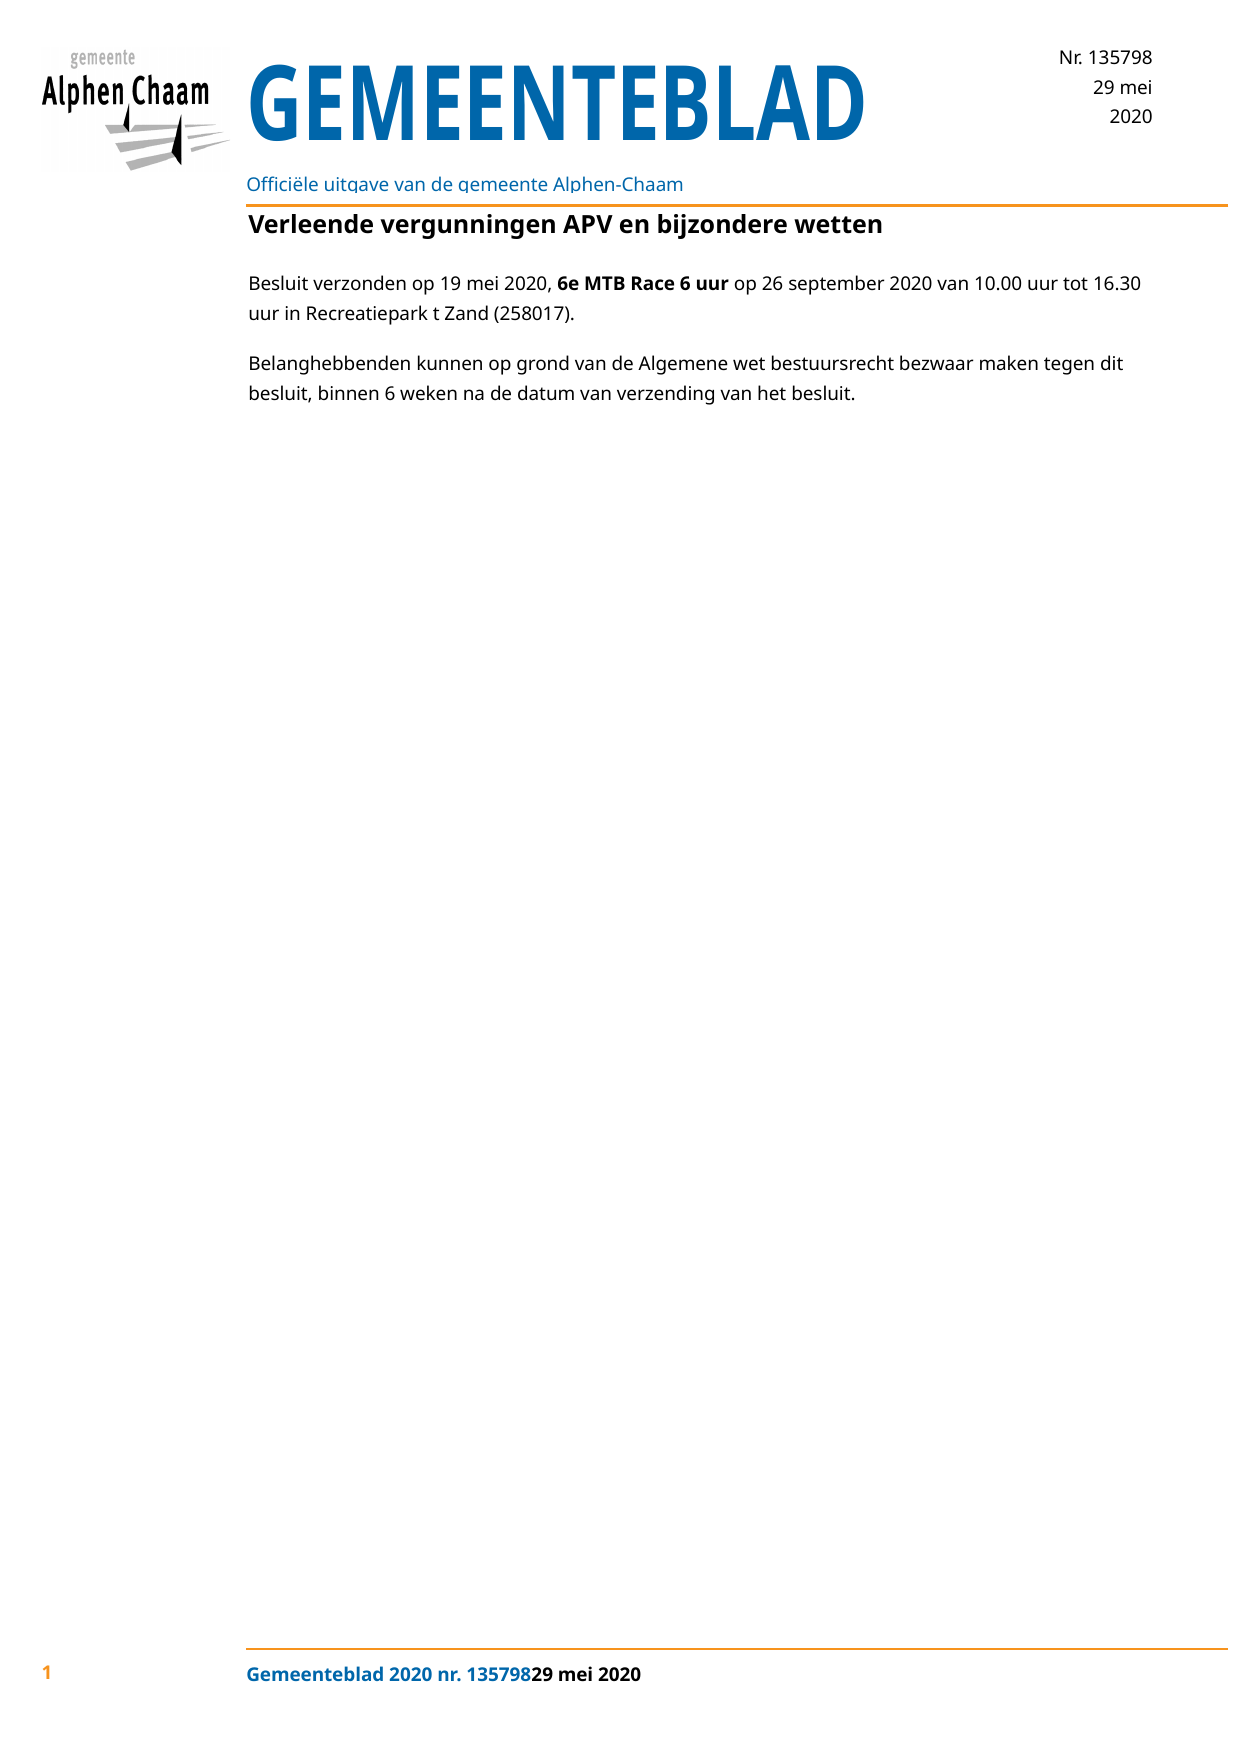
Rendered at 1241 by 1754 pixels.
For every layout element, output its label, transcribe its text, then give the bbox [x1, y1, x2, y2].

picture [41, 47, 231, 172]
text Besluit verzonden op 19 mei 2020, 6e MTB Race 6 uur op 26 september 2020 van 10.00 uur tot 16.30 uur in Recreatiepark t Zand (258017). [248, 270, 1152, 326]
text Belanghebbenden kunnen op grond van de Algemene wet bestuursrecht bezwaar maken tegen dit besluit, binnen 6 weken na de datum van verzending van het besluit. [248, 350, 1152, 406]
text Verleende vergunningen APV en bijzondere wetten [248, 207, 1152, 241]
